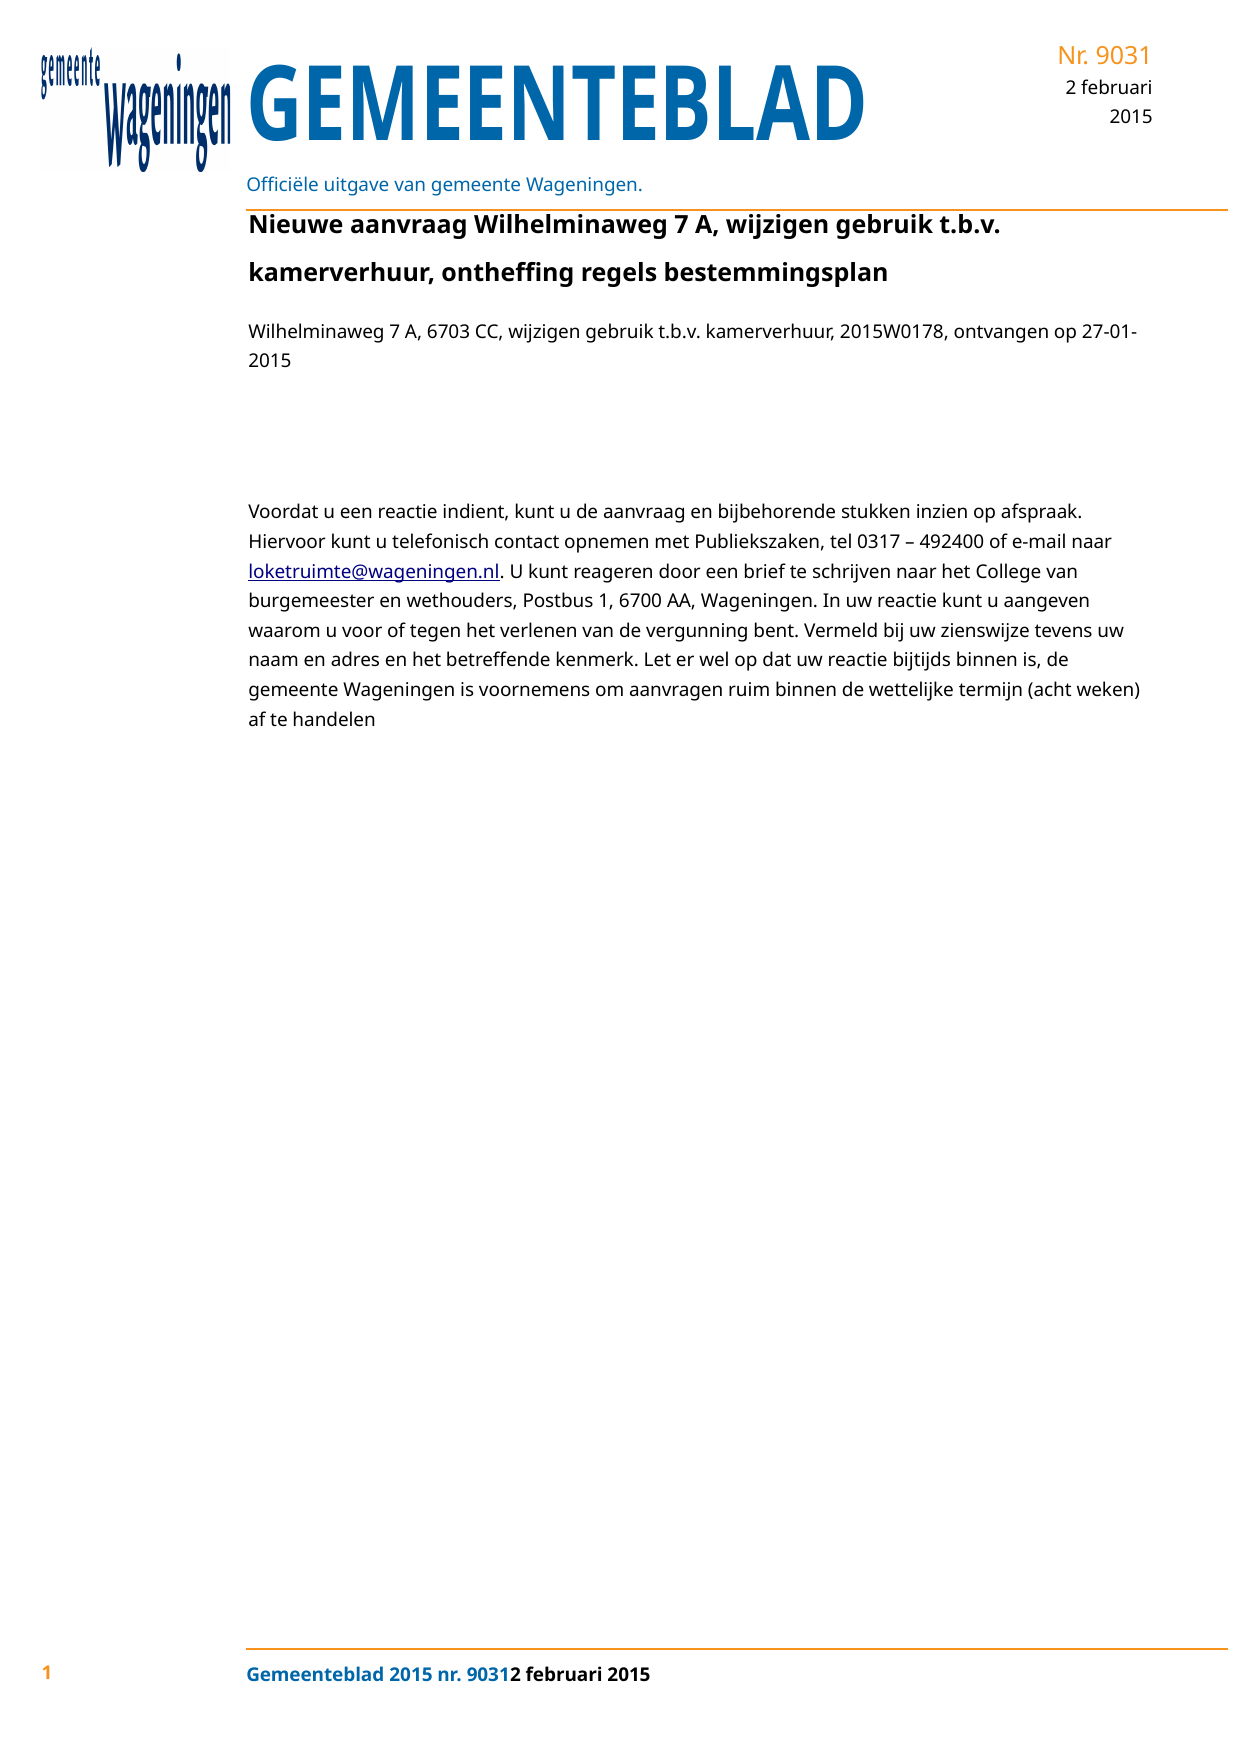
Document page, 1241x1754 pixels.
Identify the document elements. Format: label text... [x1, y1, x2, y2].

text Wilhelminaweg 7 A, 6703 CC, wijzigen gebruik t.b.v. kamerverhuur, 2015W0178, ontvangen op 27-01-2015 [248, 318, 1152, 373]
text Nieuwe aanvraag Wilhelminaweg 7 A, wijzigen gebruik t.b.v. kamerverhuur, ontheffing regels bestemmingsplan [248, 211, 1152, 288]
text Voordat u een reactie indient, kunt u de aanvraag en bijbehorende stukken inzien op afspraak. Hiervoor kunt u telefonisch contact opnemen met Publiekszaken, tel 0317 – 492400 of e-mail naar loketruimte@wageningen.nl. U kunt reageren door een brief te schrijven naar het College van burgemeester en wethouders, Postbus 1, 6700 AA, Wageningen. In uw reactie kunt u aangeven waarom u voor of tegen het verlenen van de vergunning bent. Vermeld bij uw zienswijze tevens uw naam en adres en het betreffende kenmerk. Let er wel op dat uw reactie bijtijds binnen is, de gemeente Wageningen is voornemens om aanvragen ruim binnen de wettelijke termijn (acht weken) af te handelen [248, 499, 1152, 732]
picture [41, 47, 231, 172]
